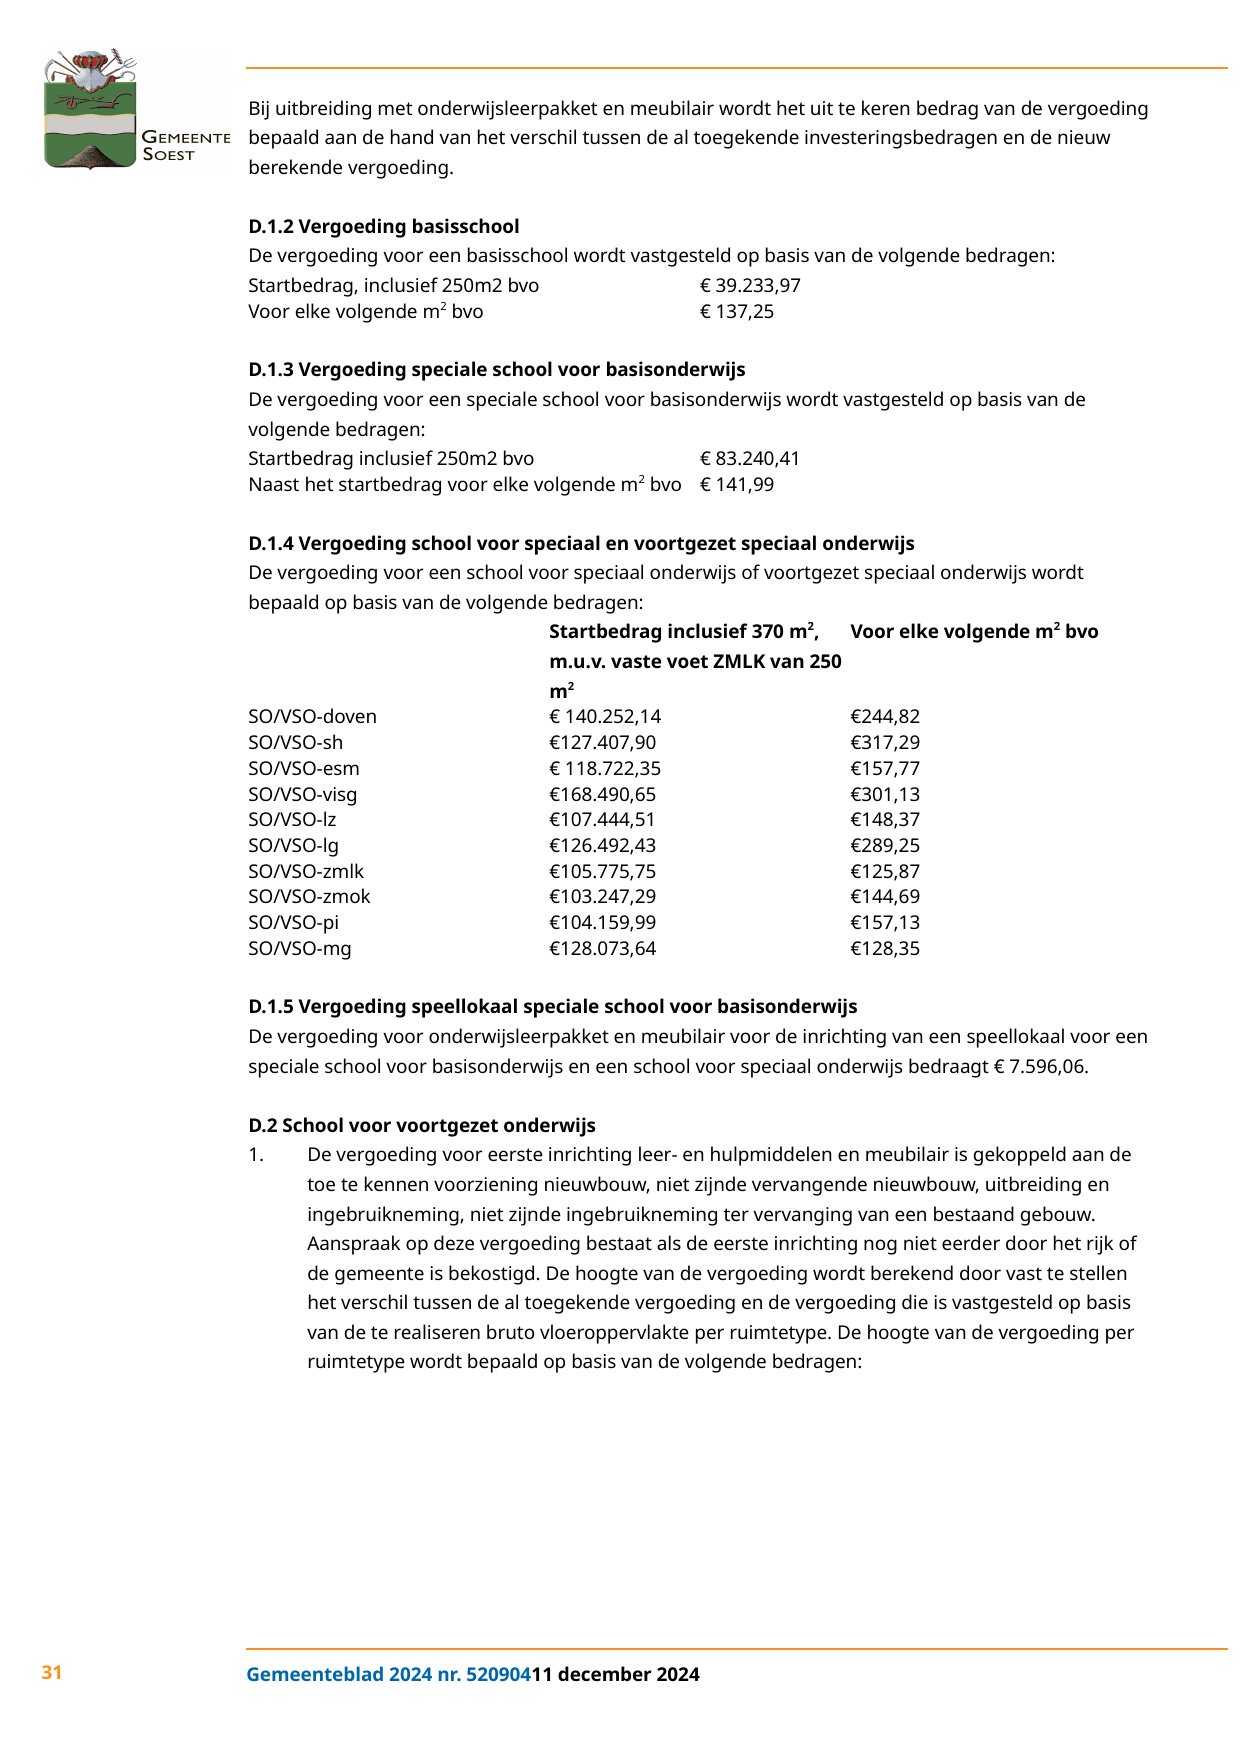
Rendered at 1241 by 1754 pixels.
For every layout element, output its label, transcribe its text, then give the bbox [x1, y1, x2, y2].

table_cell SO/VSO-lz [248, 806, 549, 832]
table_header Startbedrag, inclusief 250m2 bvo [248, 273, 700, 298]
table_cell €107.444,51 [549, 806, 850, 832]
table_cell €157,77 [850, 755, 1152, 781]
picture [41, 47, 231, 172]
table_cell SO/VSO-doven [248, 704, 549, 729]
table_cell €128.073,64 [549, 935, 850, 961]
table_cell SO/VSO-zmlk [248, 858, 549, 884]
table_cell €128,35 [850, 935, 1152, 961]
table_cell SO/VSO-pi [248, 909, 549, 935]
table_cell €148,37 [850, 806, 1152, 832]
table_cell €127.407,90 [549, 729, 850, 755]
table_cell SO/VSO-visg [248, 781, 549, 806]
table_header Startbedrag inclusief 370 m2, m.u.v. vaste voet ZMLK van 250 m2 [549, 619, 850, 703]
text De vergoeding voor een speciale school voor basisonderwijs wordt vastgesteld op basis van de volgende bedragen: [248, 386, 1152, 442]
table_cell € 141,99 [700, 471, 1152, 497]
text D.1.4 Vergoeding school voor speciaal en voortgezet speciaal onderwijs [248, 530, 1152, 556]
table_cell SO/VSO-sh [248, 729, 549, 755]
table_cell €105.775,75 [549, 858, 850, 884]
table_header Voor elke volgende m2 bvo [850, 619, 1152, 703]
text De vergoeding voor een school voor speciaal onderwijs of voortgezet speciaal onderwijs wordt bepaald op basis van de volgende bedragen: [248, 559, 1152, 615]
table_header € 83.240,41 [700, 446, 1152, 471]
table_cell Voor elke volgende m2 bvo [248, 298, 700, 324]
table_cell Naast het startbedrag voor elke volgende m2 bvo [248, 471, 700, 497]
table_cell €144,69 [850, 884, 1152, 909]
text Bij uitbreiding met onderwijsleerpakket en meubilair wordt het uit te keren bedrag van de vergoeding bepaald aan de hand van het verschil tussen de al toegekende investeringsbedragen en de nieuw berekende vergoeding. [248, 95, 1152, 180]
table_cell SO/VSO-esm [248, 755, 549, 781]
list De vergoeding voor eerste inrichting leer- en hulpmiddelen en meubilair is gekoppeld aan de toe te kennen voorziening nieuwbouw, niet zijnde vervangende nieuwbouw, uitbreiding en ingebruikneming, niet zijnde ingebruikneming ter vervanging van een bestaand gebouw. Aanspraak op deze vergoeding bestaat als de eerste inrichting nog niet eerder door het rijk of de gemeente is bekostigd. De hoogte van de vergoeding wordt berekend door vast te stellen het verschil tussen de al toegekende vergoeding en de vergoeding die is vastgesteld op basis van de te realiseren bruto vloeroppervlakte per ruimtetype. De hoogte van de vergoeding per ruimtetype wordt bepaald op basis van de volgende bedragen: [248, 1142, 1152, 1374]
text D.1.5 Vergoeding speellokaal speciale school voor basisonderwijs [248, 994, 1152, 1019]
table_cell € 140.252,14 [549, 704, 850, 729]
text D.1.2 Vergoeding basisschool [248, 213, 1152, 239]
table_cell €103.247,29 [549, 884, 850, 909]
table_cell €168.490,65 [549, 781, 850, 806]
table_header Startbedrag inclusief 250m2 bvo [248, 446, 700, 471]
text D.2 School voor voortgezet onderwijs [248, 1112, 1152, 1138]
table_cell €104.159,99 [549, 909, 850, 935]
table_cell €317,29 [850, 729, 1152, 755]
text D.1.3 Vergoeding speciale school voor basisonderwijs [248, 357, 1152, 382]
table_cell €289,25 [850, 832, 1152, 858]
table_cell € 118.722,35 [549, 755, 850, 781]
table_cell €125,87 [850, 858, 1152, 884]
table_header [248, 619, 549, 703]
text De vergoeding voor onderwijsleerpakket en meubilair voor de inrichting van een speellokaal voor een speciale school voor basisonderwijs en een school voor speciaal onderwijs bedraagt € 7.596,06. [248, 1023, 1152, 1078]
text De vergoeding voor een basisschool wordt vastgesteld op basis van de volgende bedragen: [248, 243, 1152, 268]
table_header € 39.233,97 [700, 273, 1152, 298]
table_cell SO/VSO-zmok [248, 884, 549, 909]
table_cell €126.492,43 [549, 832, 850, 858]
table_cell €157,13 [850, 909, 1152, 935]
table_cell €244,82 [850, 704, 1152, 729]
table_cell SO/VSO-lg [248, 832, 549, 858]
table_cell € 137,25 [700, 298, 1152, 324]
table_cell €301,13 [850, 781, 1152, 806]
table_cell SO/VSO-mg [248, 935, 549, 961]
